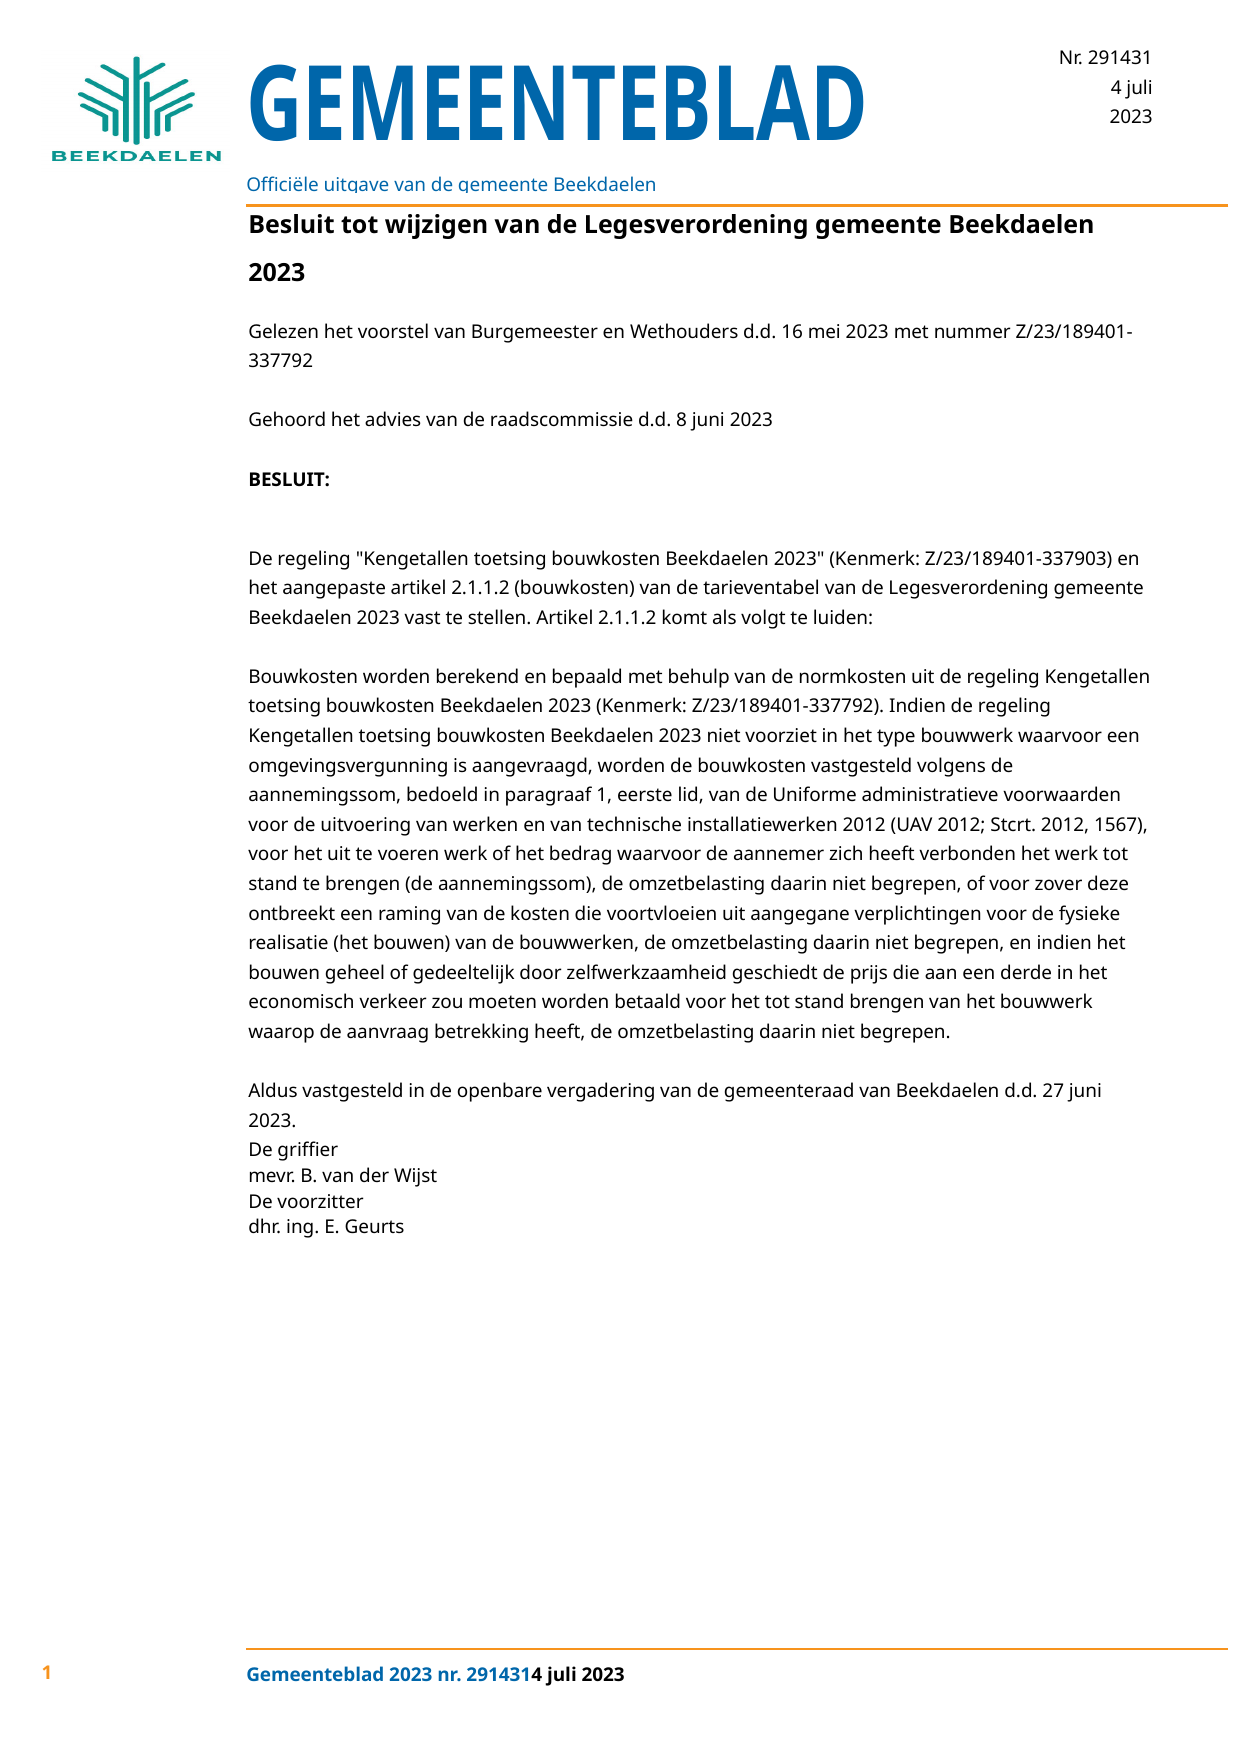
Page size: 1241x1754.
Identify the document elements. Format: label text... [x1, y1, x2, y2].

text Bouwkosten worden berekend en bepaald met behulp van de normkosten uit de regeling Kengetallen toetsing bouwkosten Beekdaelen 2023 (Kenmerk: Z/23/189401-337792). Indien de regeling Kengetallen toetsing bouwkosten Beekdaelen 2023 niet voorziet in het type bouwwerk waarvoor een omgevingsvergunning is aangevraagd, worden de bouwkosten vastgesteld volgens de aannemingssom, bedoeld in paragraaf 1, eerste lid, van de Uniforme administratieve voorwaarden voor de uitvoering van werken en van technische installatiewerken 2012 (UAV 2012; Stcrt. 2012, 1567), voor het uit te voeren werk of het bedrag waarvoor de aannemer zich heeft verbonden het werk tot stand te brengen (de aannemingssom), de omzetbelasting daarin niet begrepen, of voor zover deze ontbreekt een raming van de kosten die voortvloeien uit aangegane verplichtingen voor de fysieke realisatie (het bouwen) van de bouwwerken, de omzetbelasting daarin niet begrepen, en indien het bouwen geheel of gedeeltelijk door zelfwerkzaamheid geschiedt de prijs die aan een derde in het economisch verkeer zou moeten worden betaald voor het tot stand brengen van het bouwwerk waarop de aanvraag betrekking heeft, de omzetbelasting daarin niet begrepen. [248, 663, 1152, 1044]
text mevr. B. van der Wijst [248, 1162, 1152, 1188]
text De regeling "Kengetallen toetsing bouwkosten Beekdaelen 2023" (Kenmerk: Z/23/189401-337903) en het aangepaste artikel 2.1.1.2 (bouwkosten) van de tarieventabel van de Legesverordening gemeente Beekdaelen 2023 vast te stellen. Artikel 2.1.1.2 komt als volgt te luiden: [248, 545, 1152, 629]
text Gehoord het advies van de raadscommissie d.d. 8 juni 2023 [248, 407, 1152, 432]
text Aldus vastgesteld in de openbare vergadering van de gemeenteraad van Beekdaelen d.d. 27 juni 2023. [248, 1077, 1152, 1132]
text De griffier [248, 1136, 1152, 1162]
text dhr. ing. E. Geurts [248, 1213, 1152, 1239]
text De voorzitter [248, 1188, 1152, 1213]
text Besluit tot wijzigen van de Legesverordening gemeente Beekdaelen 2023 [248, 207, 1152, 288]
text BESLUIT: [248, 466, 1152, 492]
picture [41, 47, 231, 172]
text Gelezen het voorstel van Burgemeester en Wethouders d.d. 16 mei 2023 met nummer Z/23/189401-337792 [248, 318, 1152, 373]
